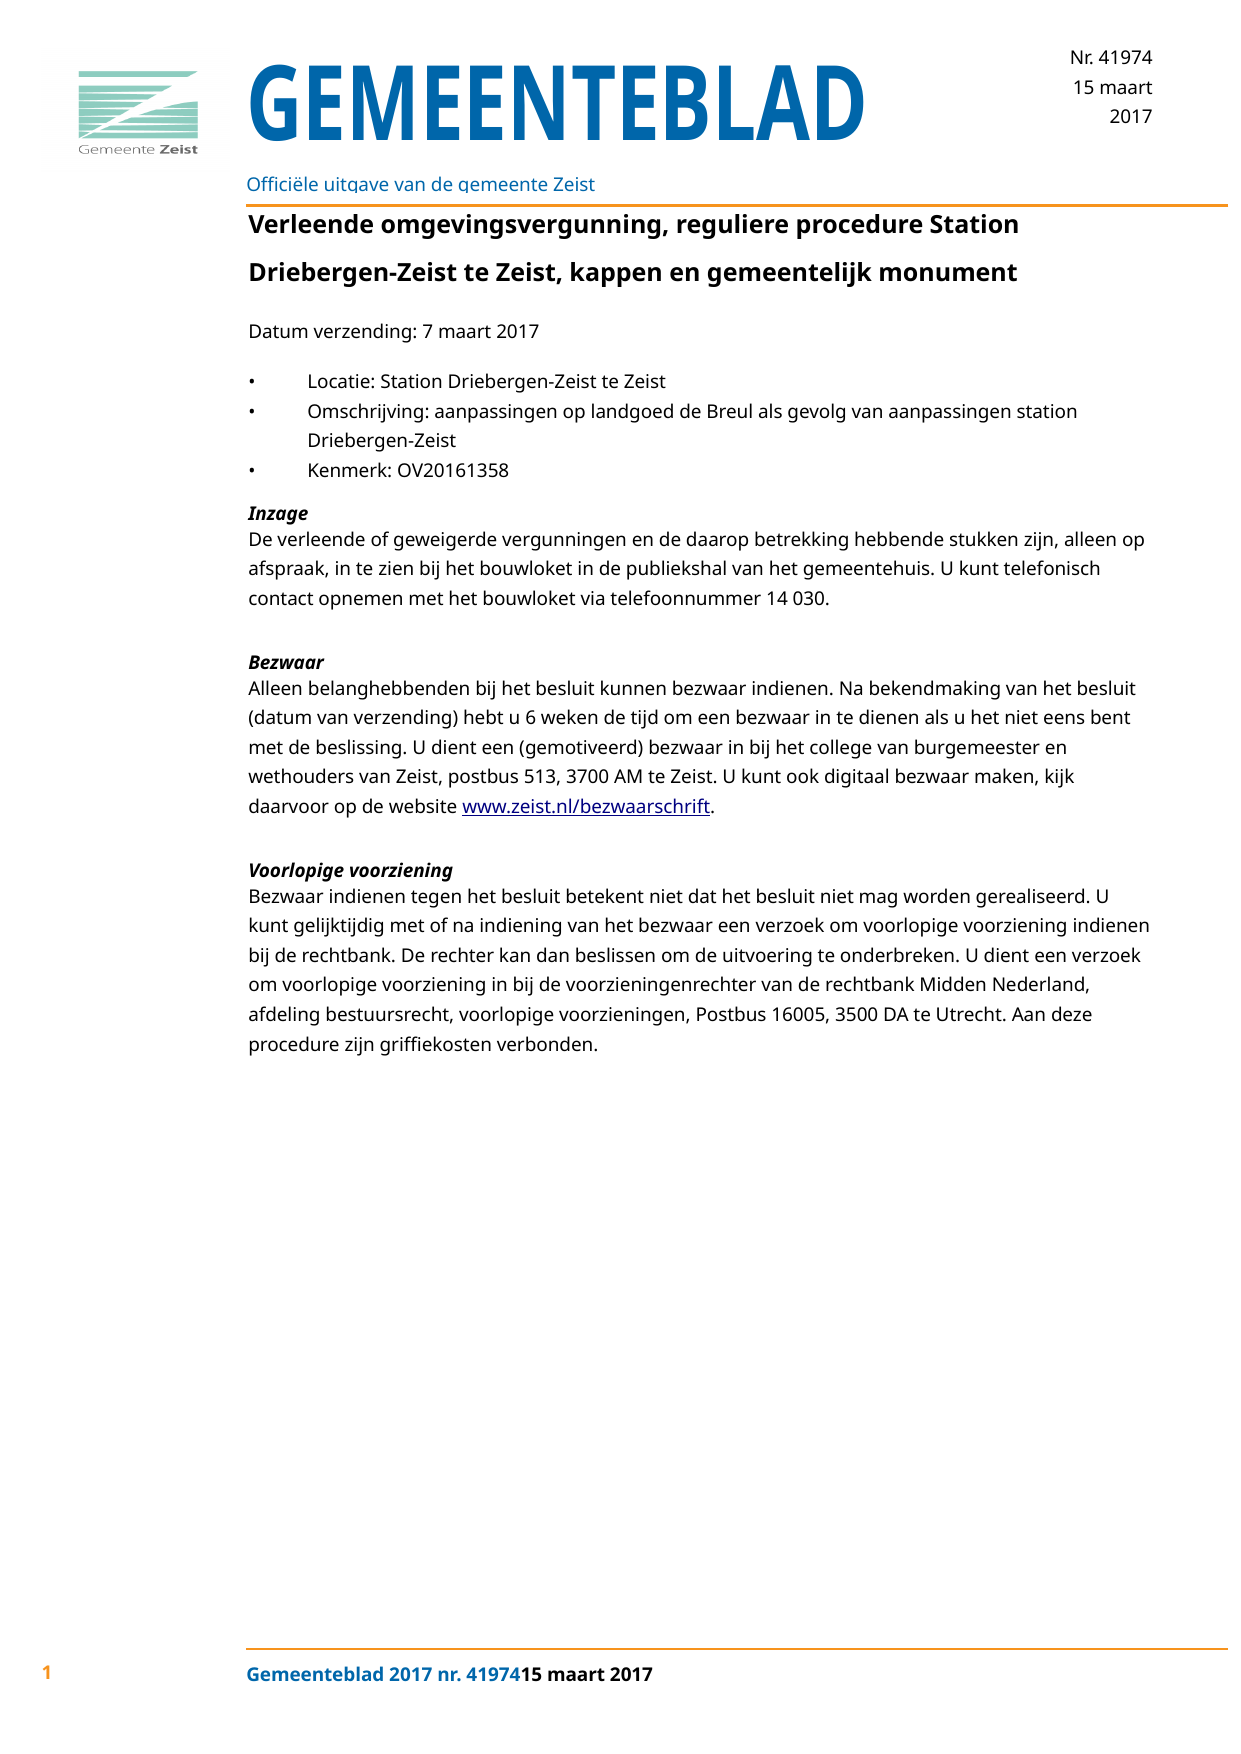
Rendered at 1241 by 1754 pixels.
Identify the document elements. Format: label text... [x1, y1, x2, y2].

list Omschrijving: aanpassingen op landgoed de Breul als gevolg van aanpassingen station Driebergen-Zeist [248, 398, 1152, 453]
text Verleende omgevingsvergunning, reguliere procedure Station Driebergen-Zeist te Zeist, kappen en gemeentelijk monument [248, 207, 1152, 288]
text Bezwaar indienen tegen het besluit betekent niet dat het besluit niet mag worden gerealiseerd. U kunt gelijktijdig met of na indiening van het bezwaar een verzoek om voorlopige voorziening indienen bij de rechtbank. De rechter kan dan beslissen om de uitvoering te onderbreken. U dient een verzoek om voorlopige voorziening in bij de voorzieningenrechter van de rechtbank Midden Nederland, afdeling bestuursrecht, voorlopige voorzieningen, Postbus 16005, 3500 DA te Utrecht. Aan deze procedure zijn griffiekosten verbonden. [248, 883, 1152, 1056]
list Kenmerk: OV20161358 [248, 457, 1152, 483]
list Locatie: Station Driebergen-Zeist te Zeist [248, 368, 1152, 394]
text Inzage [248, 500, 1152, 526]
text Alleen belanghebbenden bij het besluit kunnen bezwaar indienen. Na bekendmaking van het besluit (datum van verzending) hebt u 6 weken de tijd om een bezwaar in te dienen als u het niet eens bent met de beslissing. U dient een (gemotiveerd) bezwaar in bij het college van burgemeester en wethouders van Zeist, postbus 513, 3700 AM te Zeist. U kunt ook digitaal bezwaar maken, kijk daarvoor op de website www.zeist.nl/bezwaarschrift. [248, 675, 1152, 819]
text Datum verzending: 7 maart 2017 [248, 318, 1152, 344]
picture [41, 47, 231, 172]
text De verleende of geweigerde vergunningen en de daarop betrekking hebbende stukken zijn, alleen op afspraak, in te zien bij het bouwloket in de publiekshal van het gemeentehuis. U kunt telefonisch contact opnemen met het bouwloket via telefoonnummer 14 030. [248, 526, 1152, 611]
text Voorlopige voorziening [248, 857, 1152, 883]
text Bezwaar [248, 649, 1152, 675]
